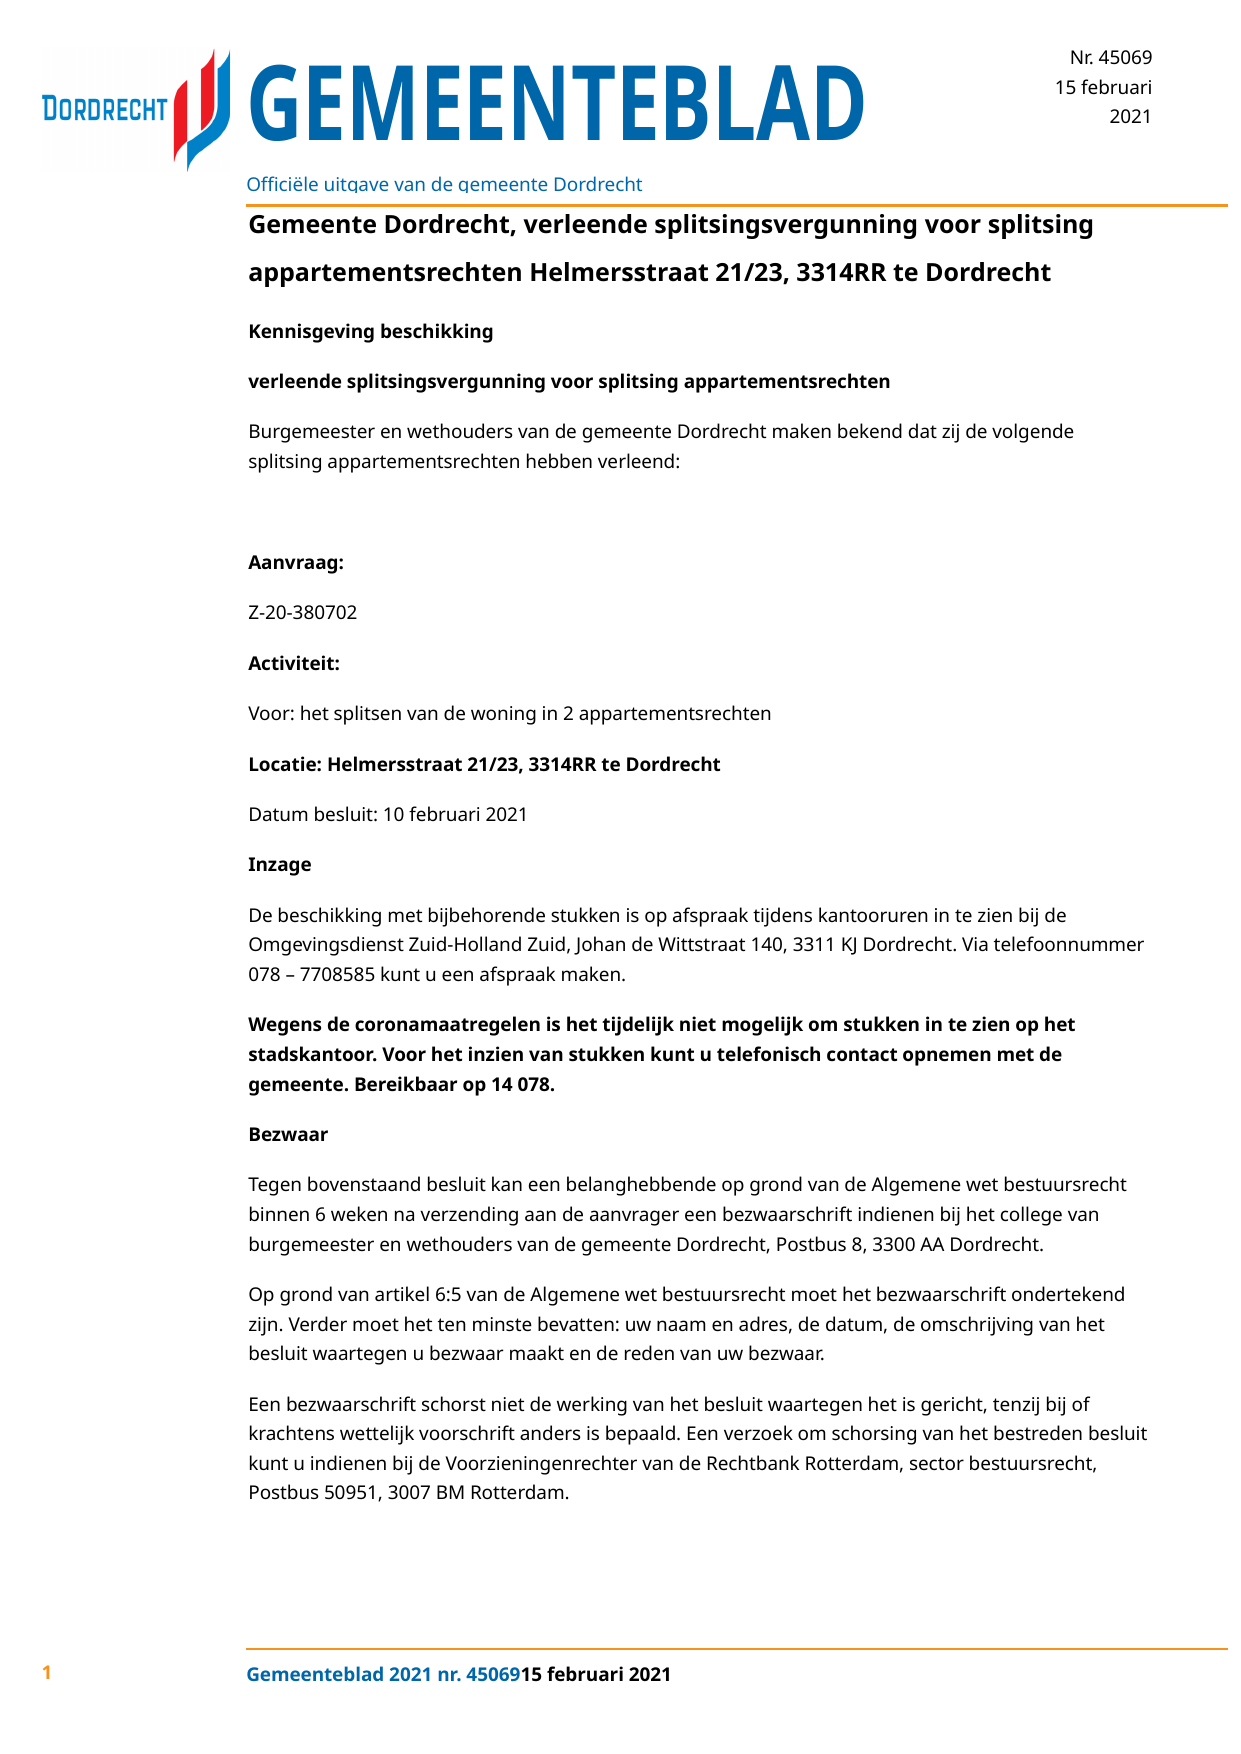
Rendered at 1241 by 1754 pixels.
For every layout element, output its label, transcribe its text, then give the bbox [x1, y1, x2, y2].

text Bezwaar [248, 1121, 1152, 1147]
text De beschikking met bijbehorende stukken is op afspraak tijdens kantooruren in te zien bij de Omgevingsdienst Zuid-Holland Zuid, Johan de Wittstraat 140, 3311 KJ Dordrecht. Via telefoonnummer 078 – 7708585 kunt u een afspraak maken. [248, 902, 1152, 987]
text Z-20-380702 [248, 599, 1152, 625]
text Wegens de coronamaatregelen is het tijdelijk niet mogelijk om stukken in te zien op het stadskantoor. Voor het inzien van stukken kunt u telefonisch contact opnemen met de gemeente. Bereikbaar op 14 078. [248, 1012, 1152, 1097]
text Een bezwaarschrift schorst niet de werking van het besluit waartegen het is gericht, tenzij bij of krachtens wettelijk voorschrift anders is bepaald. Een verzoek om schorsing van het bestreden besluit kunt u indienen bij de Voorzieningenrechter van de Rechtbank Rotterdam, sector bestuursrecht, Postbus 50951, 3007 BM Rotterdam. [248, 1391, 1152, 1505]
text Locatie: Helmersstraat 21/23, 3314RR te Dordrecht [248, 751, 1152, 777]
text Aanvraag: [248, 549, 1152, 575]
text Gemeente Dordrecht, verleende splitsingsvergunning voor splitsing appartementsrechten Helmersstraat 21/23, 3314RR te Dordrecht [248, 207, 1152, 288]
text Burgemeester en wethouders van de gemeente Dordrecht maken bekend dat zij de volgende splitsing appartementsrechten hebben verleend: [248, 419, 1152, 474]
text Kennisgeving beschikking [248, 318, 1152, 344]
picture [41, 47, 231, 172]
text verleende splitsingsvergunning voor splitsing appartementsrechten [248, 368, 1152, 394]
text Activiteit: [248, 650, 1152, 676]
text Tegen bovenstaand besluit kan een belanghebbende op grond van de Algemene wet bestuursrecht binnen 6 weken na verzending aan de aanvrager een bezwaarschrift indienen bij het college van burgemeester en wethouders van de gemeente Dordrecht, Postbus 8, 3300 AA Dordrecht. [248, 1172, 1152, 1257]
text Op grond van artikel 6:5 van de Algemene wet bestuursrecht moet het bezwaarschrift ondertekend zijn. Verder moet het ten minste bevatten: uw naam en adres, de datum, de omschrijving van het besluit waartegen u bezwaar maakt en de reden van uw bezwaar. [248, 1281, 1152, 1366]
text Datum besluit: 10 februari 2021 [248, 801, 1152, 827]
text Voor: het splitsen van de woning in 2 appartementsrechten [248, 700, 1152, 726]
text Inzage [248, 852, 1152, 877]
